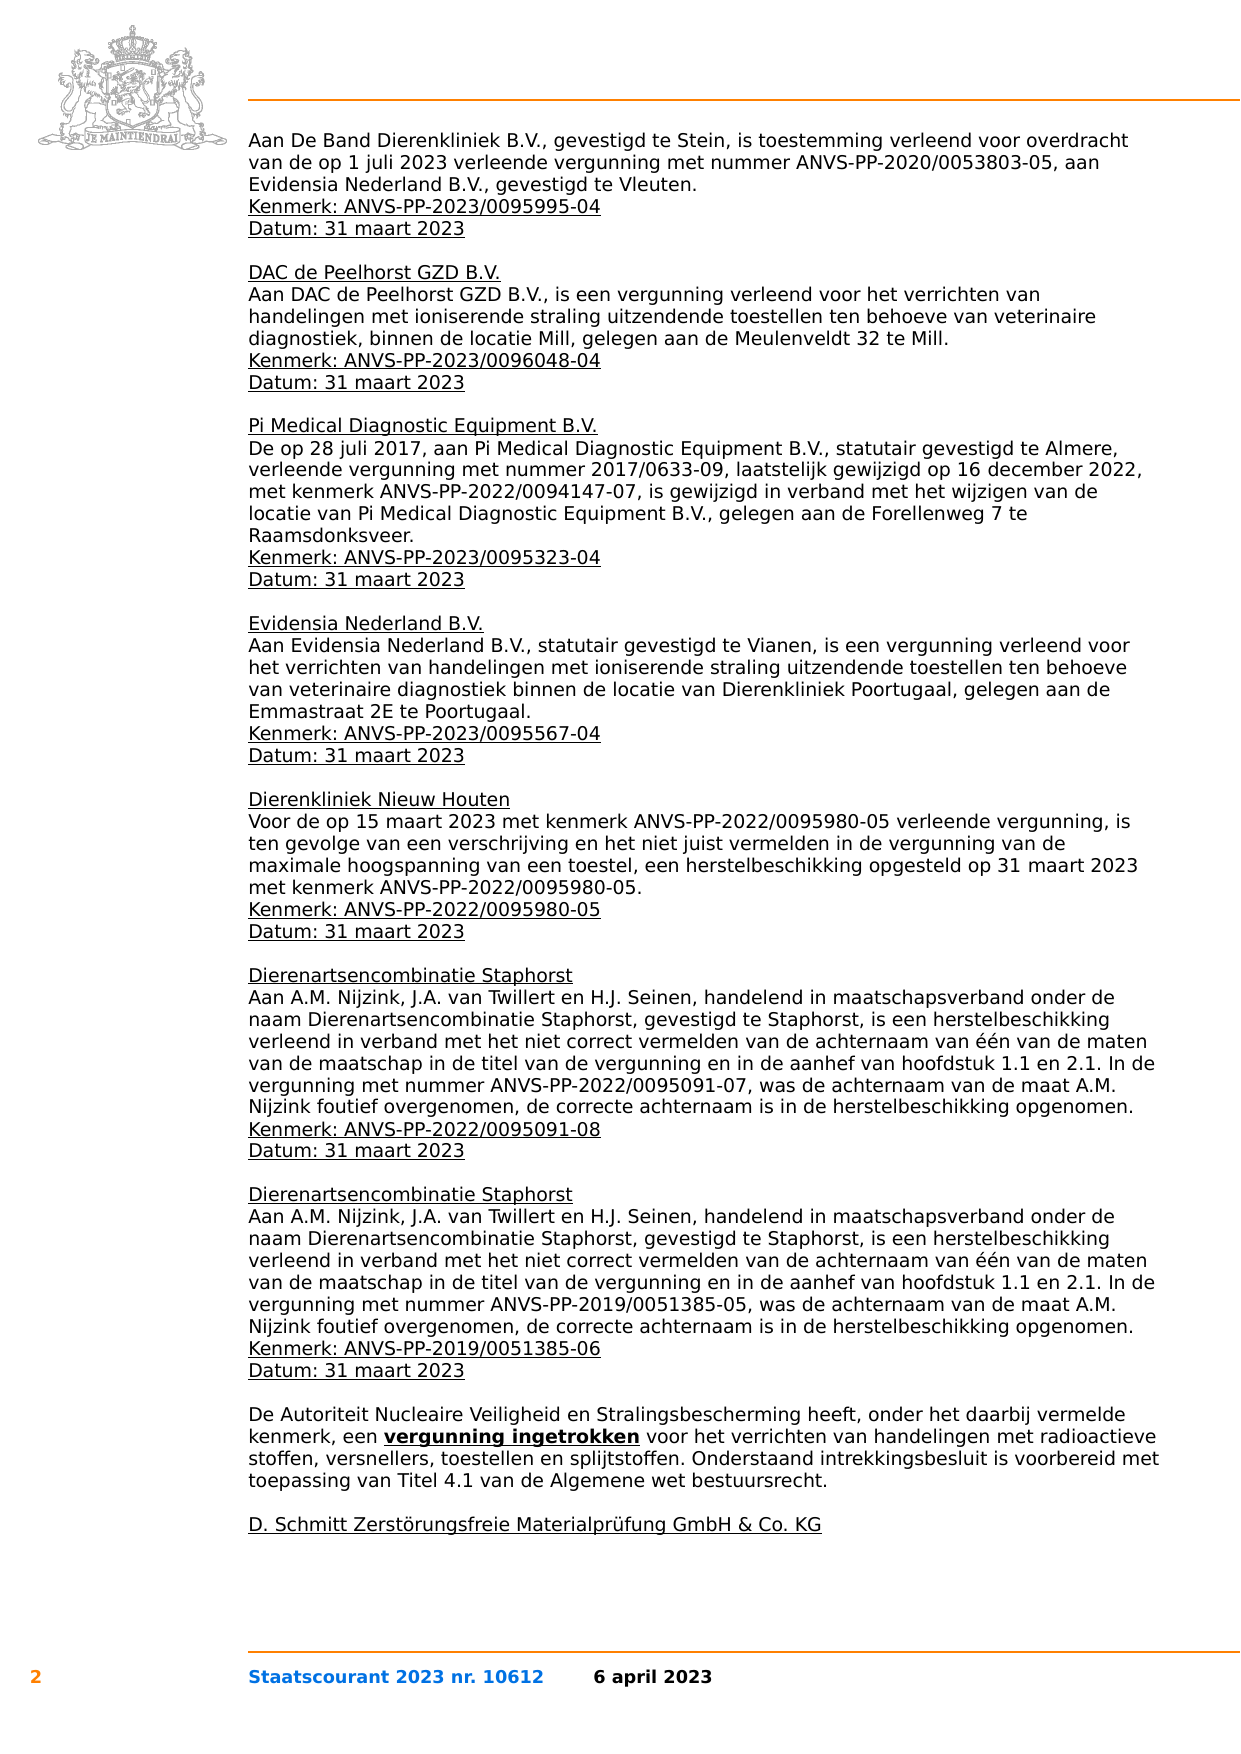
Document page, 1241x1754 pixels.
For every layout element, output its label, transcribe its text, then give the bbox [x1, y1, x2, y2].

text Kenmerk: ANVS-PP-2022/0095091-08 [248, 1118, 1163, 1140]
text Datum: 31 maart 2023 [248, 218, 1163, 240]
text Datum: 31 maart 2023 [248, 745, 1163, 767]
text Datum: 31 maart 2023 [248, 1360, 1163, 1382]
text Aan A.M. Nijzink, J.A. van Twillert en H.J. Seinen, handelend in maatschapsverband onder de naam Dierenartsencombinatie Staphorst, gevestigd te Staphorst, is een herstelbeschikking verleend in verband met het niet correct vermelden van de achternaam van één van de maten van de maatschap in de titel van de vergunning en in de aanhef van hoofdstuk 1.1 en 2.1. In de vergunning met nummer ANVS-PP-2019/0051385-05, was de achternaam van de maat A.M. Nijzink foutief overgenomen, de correcte achternaam is in de herstelbeschikking opgenomen. [248, 1206, 1163, 1338]
text Aan Evidensia Nederland B.V., statutair gevestigd te Vianen, is een vergunning verleend voor het verrichten van handelingen met ioniserende straling uitzendende toestellen ten behoeve van veterinaire diagnostiek binnen de locatie van Dierenkliniek Poortugaal, gelegen aan de Emmastraat 2E te Poortugaal. [248, 635, 1163, 723]
text Datum: 31 maart 2023 [248, 921, 1163, 943]
text Datum: 31 maart 2023 [248, 372, 1163, 393]
text Evidensia Nederland B.V. [248, 613, 1163, 635]
text Kenmerk: ANVS-PP-2023/0095323-04 [248, 547, 1163, 569]
text Kenmerk: ANVS-PP-2022/0095980-05 [248, 899, 1163, 921]
text Datum: 31 maart 2023 [248, 569, 1163, 591]
text Aan De Band Dierenkliniek B.V., gevestigd te Stein, is toestemming verleend voor overdracht van de op 1 juli 2023 verleende vergunning met nummer ANVS-PP-2020/0053803-05, aan Evidensia Nederland B.V., gevestigd te Vleuten. [248, 130, 1163, 196]
text Dierenkliniek Nieuw Houten [248, 789, 1163, 811]
text Aan A.M. Nijzink, J.A. van Twillert en H.J. Seinen, handelend in maatschapsverband onder de naam Dierenartsencombinatie Staphorst, gevestigd te Staphorst, is een herstelbeschikking verleend in verband met het niet correct vermelden van de achternaam van één van de maten van de maatschap in de titel van de vergunning en in de aanhef van hoofdstuk 1.1 en 2.1. In de vergunning met nummer ANVS-PP-2022/0095091-07, was de achternaam van de maat A.M. Nijzink foutief overgenomen, de correcte achternaam is in de herstelbeschikking opgenomen. [248, 987, 1163, 1118]
text Dierenartsencombinatie Staphorst [248, 964, 1163, 987]
text Kenmerk: ANVS-PP-2023/0096048-04 [248, 349, 1163, 372]
text Kenmerk: ANVS-PP-2019/0051385-06 [248, 1338, 1163, 1360]
text D. Schmitt Zerstörungsfreie Materialprüfung GmbH & Co. KG [248, 1514, 1163, 1536]
picture [38, 25, 227, 150]
text Voor de op 15 maart 2023 met kenmerk ANVS-PP-2022/0095980-05 verleende vergunning, is ten gevolge van een verschrijving en het niet juist vermelden in de vergunning van de maximale hoogspanning van een toestel, een herstelbeschikking opgesteld op 31 maart 2023 met kenmerk ANVS-PP-2022/0095980-05. [248, 811, 1163, 899]
text Aan DAC de Peelhorst GZD B.V., is een vergunning verleend voor het verrichten van handelingen met ioniserende straling uitzendende toestellen ten behoeve van veterinaire diagnostiek, binnen de locatie Mill, gelegen aan de Meulenveldt 32 te Mill. [248, 284, 1163, 349]
text De Autoriteit Nucleaire Veiligheid en Stralingsbescherming heeft, onder het daarbij vermelde kenmerk, een vergunning ingetrokken voor het verrichten van handelingen met radioactieve stoffen, versnellers, toestellen en splijtstoffen. Onderstaand intrekkingsbesluit is voorbereid met toepassing van Titel 4.1 van de Algemene wet bestuursrecht. [248, 1404, 1163, 1492]
text Dierenartsencombinatie Staphorst [248, 1184, 1163, 1206]
text Kenmerk: ANVS-PP-2023/0095995-04 [248, 196, 1163, 218]
text Datum: 31 maart 2023 [248, 1140, 1163, 1162]
text Kenmerk: ANVS-PP-2023/0095567-04 [248, 723, 1163, 745]
text Pi Medical Diagnostic Equipment B.V. [248, 415, 1163, 437]
text De op 28 juli 2017, aan Pi Medical Diagnostic Equipment B.V., statutair gevestigd te Almere, verleende vergunning met nummer 2017/0633-09, laatstelijk gewijzigd op 16 december 2022, met kenmerk ANVS-PP-2022/0094147-07, is gewijzigd in verband met het wijzigen van de locatie van Pi Medical Diagnostic Equipment B.V., gelegen aan de Forellenweg 7 te Raamsdonksveer. [248, 437, 1163, 547]
text DAC de Peelhorst GZD B.V. [248, 262, 1163, 284]
